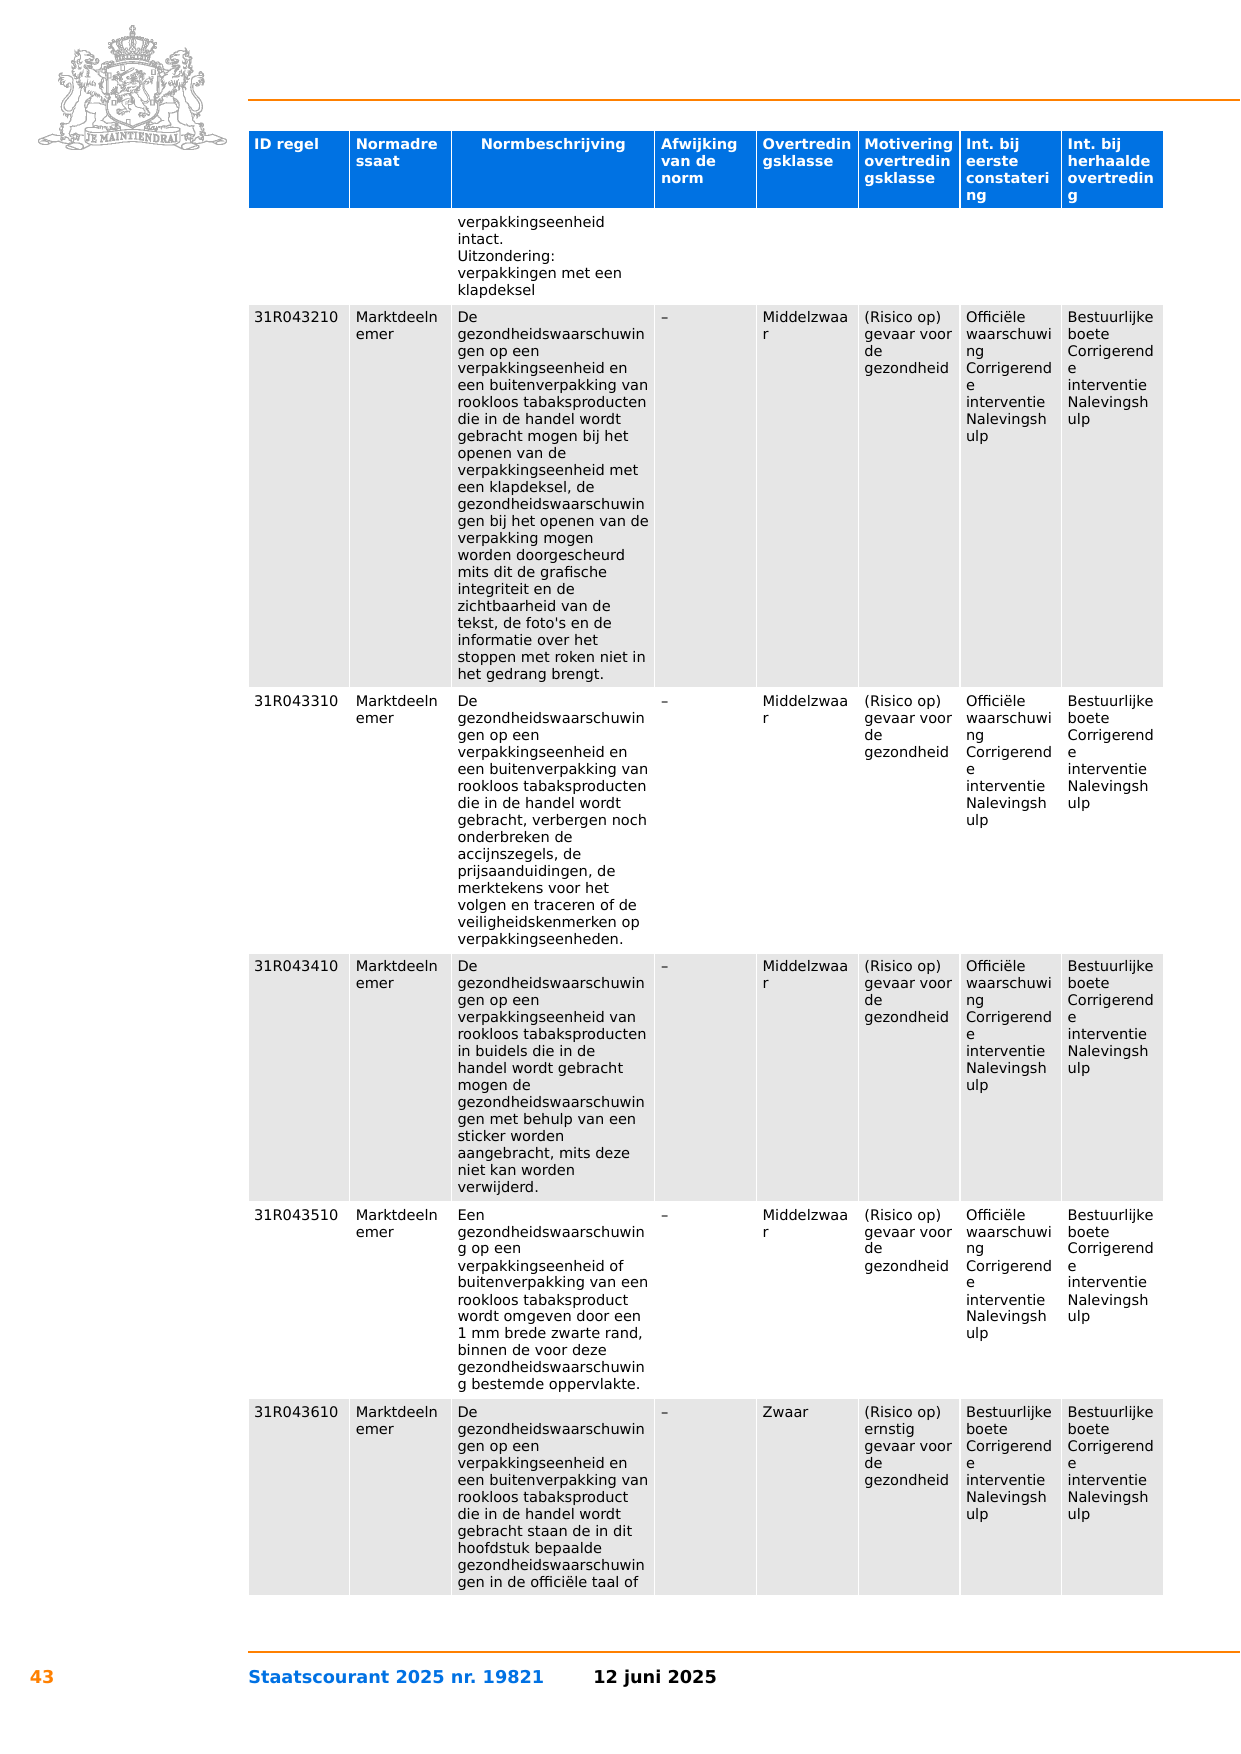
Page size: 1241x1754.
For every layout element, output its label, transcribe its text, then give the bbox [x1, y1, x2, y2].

table_header Overtredingsklasse [757, 131, 858, 208]
table_cell 31R043610 [249, 1399, 349, 1595]
picture [38, 25, 227, 150]
table_header Int. bij herhaalde overtreding [1062, 131, 1163, 208]
table_cell [350, 209, 451, 303]
table_cell Marktdeelnemer [350, 1202, 451, 1398]
table_cell Bestuurlijke boete Corrigerende interventie Nalevingshulp [1062, 954, 1163, 1201]
table_cell – [655, 1202, 756, 1398]
table_cell (Risico op) gevaar voor de gezondheid [859, 305, 959, 687]
table_cell Officiële waarschuwing Corrigerende interventie Nalevingshulp [961, 1202, 1061, 1398]
table_cell Officiële waarschuwing Corrigerende interventie Nalevingshulp [961, 689, 1061, 953]
table_header Motivering overtredingsklasse [859, 131, 959, 208]
table_cell De gezondheidswaarschuwingen op een verpakkingseenheid en een buitenverpakking van rookloos tabaksproduct die in de handel wordt gebracht staan de in dit hoofdstuk bepaalde gezondheidswaarschuwingen in de officiële taal of [452, 1399, 654, 1595]
table_cell [961, 209, 1061, 303]
table_cell 31R043410 [249, 954, 349, 1201]
table_cell Bestuurlijke boete Corrigerende interventie Nalevingshulp [961, 1399, 1061, 1595]
table_cell Officiële waarschuwing Corrigerende interventie Nalevingshulp [961, 954, 1061, 1201]
table_cell De gezondheidswaarschuwingen op een verpakkingseenheid van rookloos tabaksproducten in buidels die in de handel wordt gebracht mogen de gezondheidswaarschuwingen met behulp van een sticker worden aangebracht, mits deze niet kan worden verwijderd. [452, 954, 654, 1201]
table_cell Zwaar [757, 1399, 858, 1595]
table_cell Bestuurlijke boete Corrigerende interventie Nalevingshulp [1062, 1399, 1163, 1595]
table_cell Middelzwaar [757, 954, 858, 1201]
table_cell Middelzwaar [757, 689, 858, 953]
table_cell Marktdeelnemer [350, 1399, 451, 1595]
table_cell Middelzwaar [757, 1202, 858, 1398]
table_cell Marktdeelnemer [350, 954, 451, 1201]
table_cell Bestuurlijke boete Corrigerende interventie Nalevingshulp [1062, 1202, 1163, 1398]
table_cell [1062, 209, 1163, 303]
table_cell (Risico op) ernstig gevaar voor de gezondheid [859, 1399, 959, 1595]
table_cell Marktdeelnemer [350, 305, 451, 687]
table_cell [757, 209, 858, 303]
table_cell [655, 209, 756, 303]
table_cell (Risico op) gevaar voor de gezondheid [859, 954, 959, 1201]
table_cell 31R043210 [249, 305, 349, 687]
table_cell verpakkingseenheid intact. Uitzondering: verpakkingen met een klapdeksel [452, 209, 654, 303]
table_header Normbeschrijving [452, 131, 654, 208]
table_cell – [655, 305, 756, 687]
table_header ID regel [249, 131, 349, 208]
table_header Int. bij eerste constatering [961, 131, 1061, 208]
table_cell – [655, 689, 756, 953]
table_cell 31R043510 [249, 1202, 349, 1398]
table_cell – [655, 954, 756, 1201]
table_cell [859, 209, 959, 303]
table_cell 31R043310 [249, 689, 349, 953]
table_cell (Risico op) gevaar voor de gezondheid [859, 689, 959, 953]
table_cell De gezondheidswaarschuwingen op een verpakkingseenheid en een buitenverpakking van rookloos tabaksproducten die in de handel wordt gebracht mogen bij het openen van de verpakkingseenheid met een klapdeksel, de gezondheidswaarschuwingen bij het openen van de verpakking mogen worden doorgescheurd mits dit de grafische integriteit en de zichtbaarheid van de tekst, de foto's en de informatie over het stoppen met roken niet in het gedrang brengt. [452, 305, 654, 687]
table_cell – [655, 1399, 756, 1595]
table_cell Bestuurlijke boete Corrigerende interventie Nalevingshulp [1062, 305, 1163, 687]
table_header Normadressaat [350, 131, 451, 208]
table_cell (Risico op) gevaar voor de gezondheid [859, 1202, 959, 1398]
table_header Afwijking van de norm [655, 131, 756, 208]
table_cell Marktdeelnemer [350, 689, 451, 953]
table_cell Middelzwaar [757, 305, 858, 687]
table_cell De gezondheidswaarschuwingen op een verpakkingseenheid en een buitenverpakking van rookloos tabaksproducten die in de handel wordt gebracht, verbergen noch onderbreken de accijnszegels, de prijsaanduidingen, de merktekens voor het volgen en traceren of de veiligheidskenmerken op verpakkingseenheden. [452, 689, 654, 953]
table_cell Officiële waarschuwing Corrigerende interventie Nalevingshulp [961, 305, 1061, 687]
table_cell Bestuurlijke boete Corrigerende interventie Nalevingshulp [1062, 689, 1163, 953]
table_cell Een gezondheidswaarschuwing op een verpakkingseenheid of buitenverpakking van een rookloos tabaksproduct wordt omgeven door een 1 mm brede zwarte rand, binnen de voor deze gezondheidswaarschuwing bestemde oppervlakte. [452, 1202, 654, 1398]
table_cell [249, 209, 349, 303]
